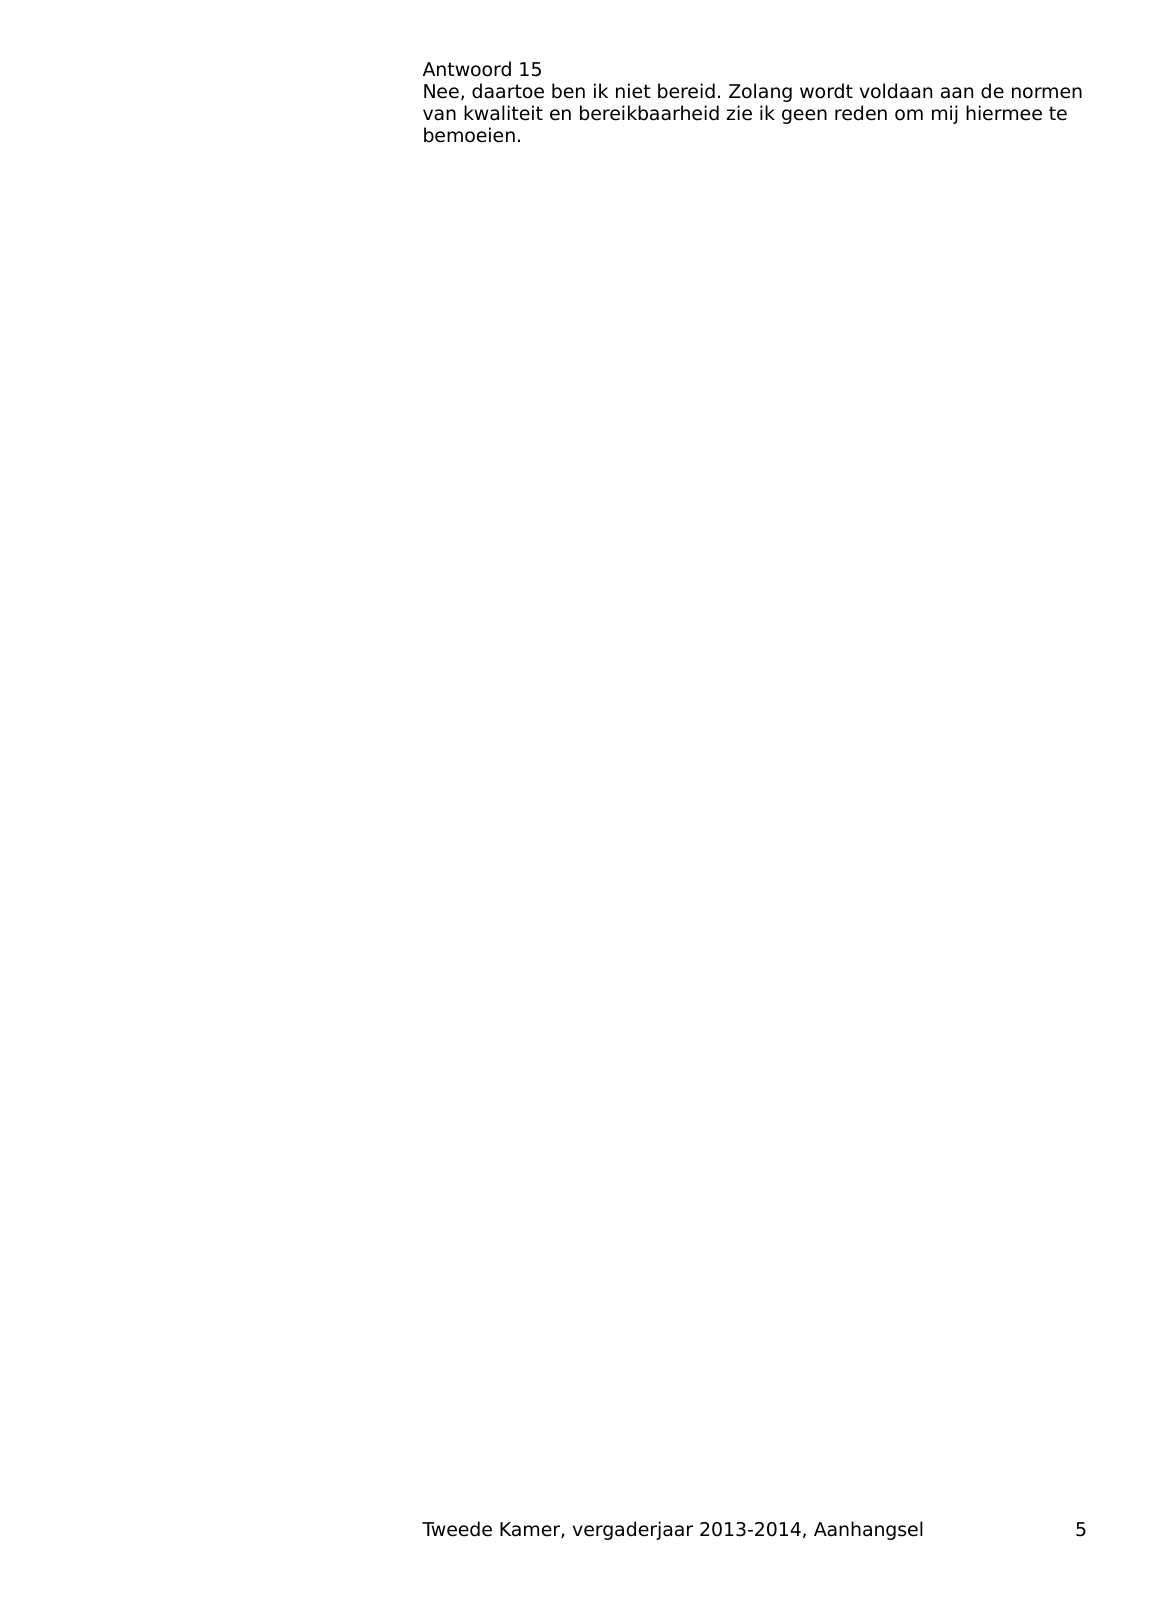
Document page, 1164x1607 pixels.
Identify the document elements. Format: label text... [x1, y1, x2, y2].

text Antwoord 15 [422, 59, 1087, 81]
text Nee, daartoe ben ik niet bereid. Zolang wordt voldaan aan de normen van kwaliteit en bereikbaarheid zie ik geen reden om mij hiermee te bemoeien. [422, 81, 1087, 147]
